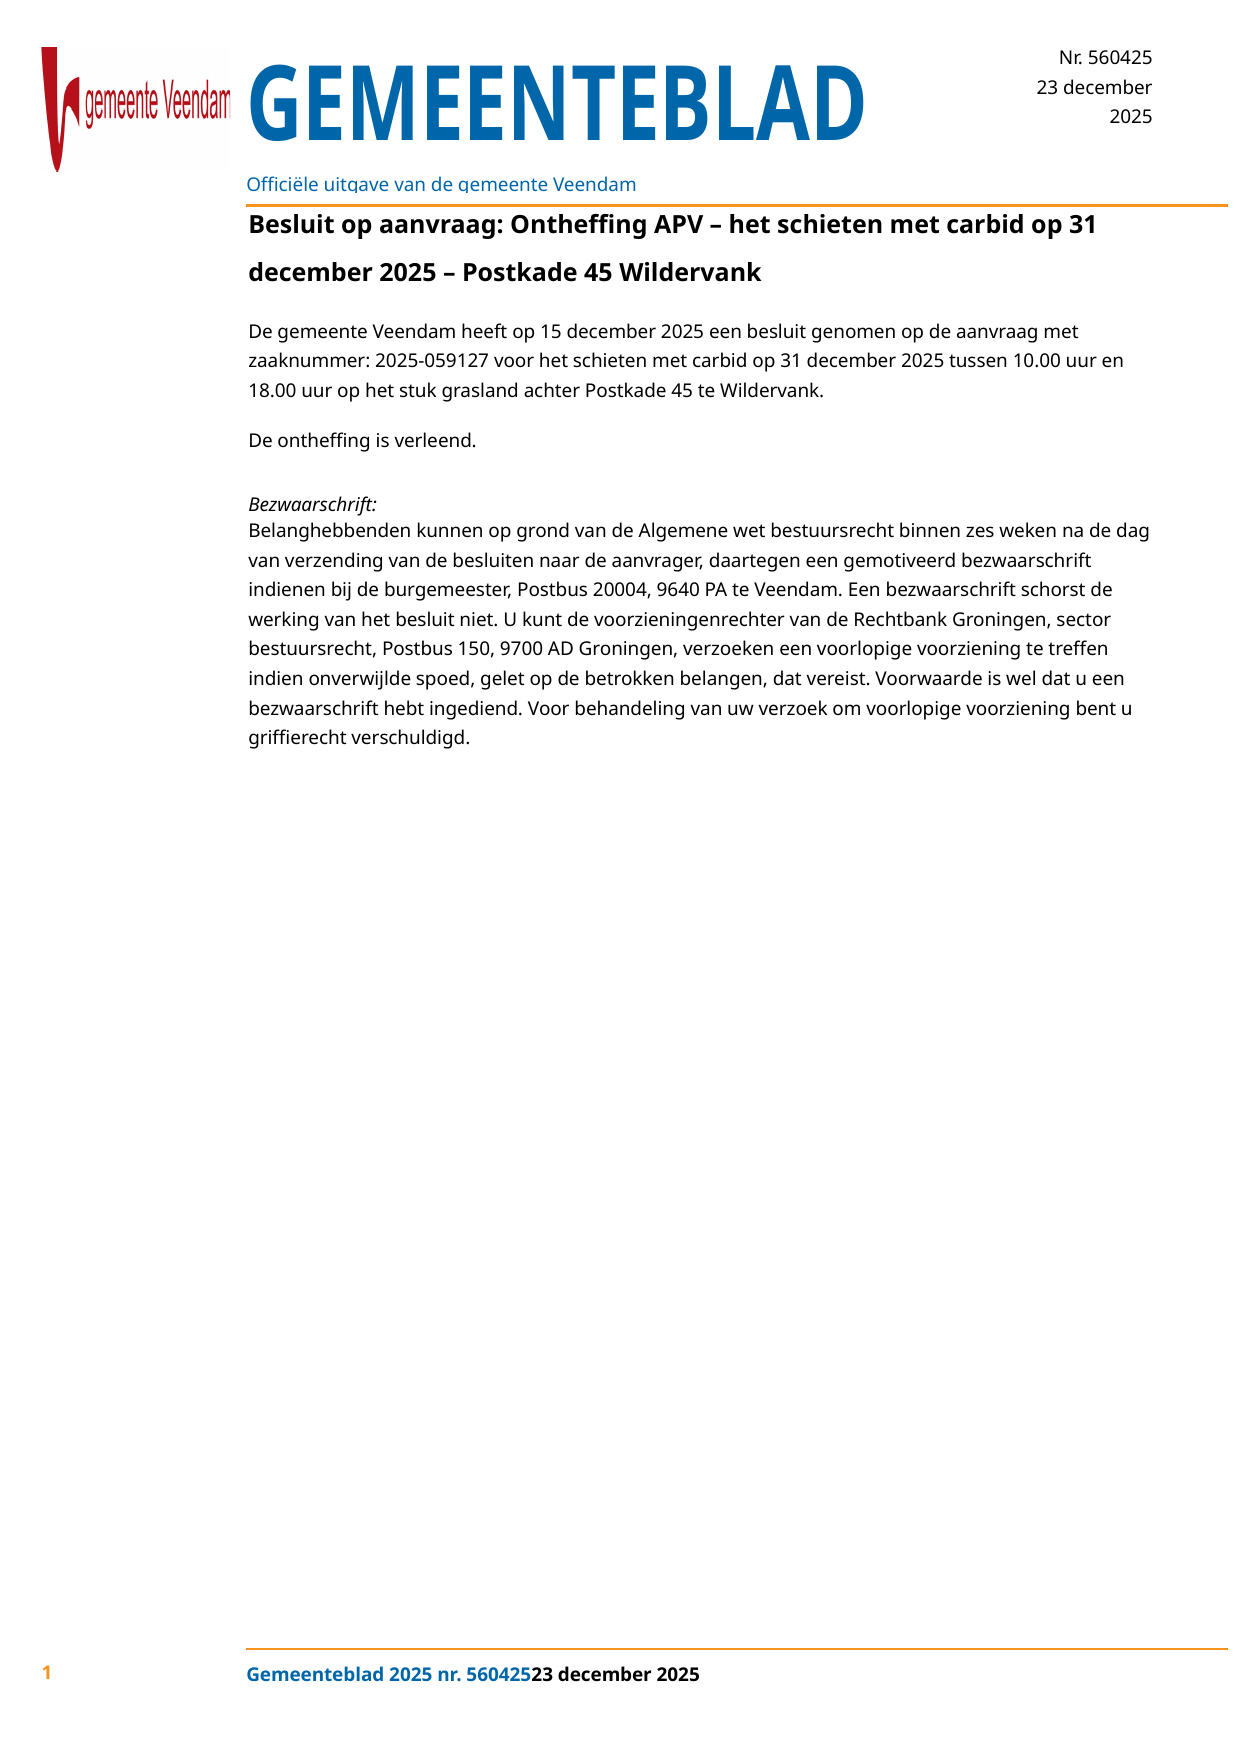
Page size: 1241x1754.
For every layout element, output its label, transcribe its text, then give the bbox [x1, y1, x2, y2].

text De ontheffing is verleend. [248, 427, 1152, 453]
picture [41, 47, 231, 172]
text De gemeente Veendam heeft op 15 december 2025 een besluit genomen op de aanvraag met zaaknummer: 2025-059127 voor het schieten met carbid op 31 december 2025 tussen 10.00 uur en 18.00 uur op het stuk grasland achter Postkade 45 te Wildervank. [248, 318, 1152, 403]
text Bezwaarschrift: [248, 491, 1152, 517]
text Besluit op aanvraag: Ontheffing APV – het schieten met carbid op 31 december 2025 – Postkade 45 Wildervank [248, 207, 1152, 288]
text Belanghebbenden kunnen op grond van de Algemene wet bestuursrecht binnen zes weken na de dag van verzending van de besluiten naar de aanvrager, daartegen een gemotiveerd bezwaarschrift indienen bij de burgemeester, Postbus 20004, 9640 PA te Veendam. Een bezwaarschrift schorst de werking van het besluit niet. U kunt de voorzieningenrechter van de Rechtbank Groningen, sector bestuursrecht, Postbus 150, 9700 AD Groningen, verzoeken een voorlopige voorziening te treffen indien onverwijlde spoed, gelet op de betrokken belangen, dat vereist. Voorwaarde is wel dat u een bezwaarschrift hebt ingediend. Voor behandeling van uw verzoek om voorlopige voorziening bent u griffierecht verschuldigd. [248, 517, 1152, 750]
